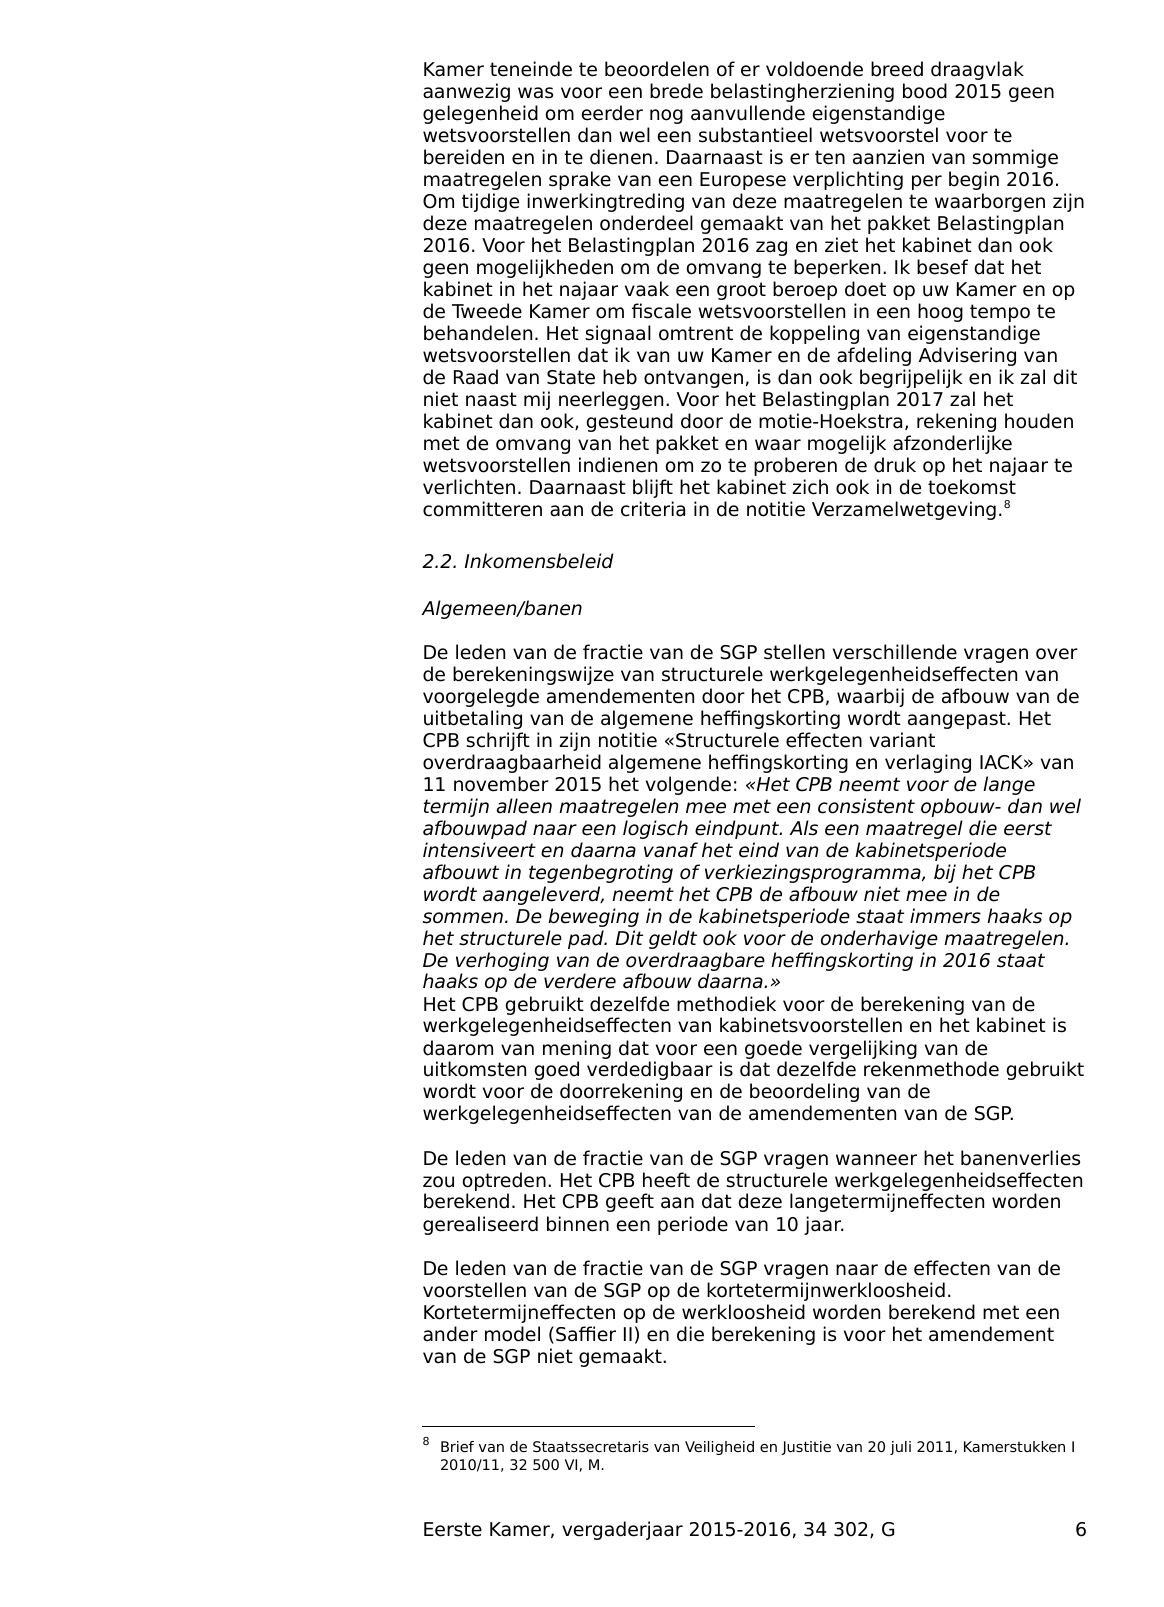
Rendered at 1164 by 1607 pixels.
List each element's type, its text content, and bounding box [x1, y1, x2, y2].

text Brief van de Staatssecretaris van Veiligheid en Justitie van 20 juli 2011, Kamerstukken I 2010/11, 32 500 VI, M. [422, 1435, 1087, 1474]
text Kamer teneinde te beoordelen of er voldoende breed draagvlak aanwezig was voor een brede belastingherziening bood 2015 geen gelegenheid om eerder nog aanvullende eigenstandige wetsvoorstellen dan wel een substantieel wetsvoorstel voor te bereiden en in te dienen. Daarnaast is er ten aanzien van sommige maatregelen sprake van een Europese verplichting per begin 2016. Om tijdige inwerkingtreding van deze maatregelen te waarborgen zijn deze maatregelen onderdeel gemaakt van het pakket Belastingplan 2016. Voor het Belastingplan 2016 zag en ziet het kabinet dan ook geen mogelijkheden om de omvang te beperken. Ik besef dat het kabinet in het najaar vaak een groot beroep doet op uw Kamer en op de Tweede Kamer om fiscale wetsvoorstellen in een hoog tempo te behandelen. Het signaal omtrent de koppeling van eigenstandige wetsvoorstellen dat ik van uw Kamer en de afdeling Advisering van de Raad van State heb ontvangen, is dan ook begrijpelijk en ik zal dit niet naast mij neerleggen. Voor het Belastingplan 2017 zal het kabinet dan ook, gesteund door de motie-Hoekstra, rekening houden met de omvang van het pakket en waar mogelijk afzonderlijke wetsvoorstellen indienen om zo te proberen de druk op het najaar te verlichten. Daarnaast blijft het kabinet zich ook in de toekomst committeren aan de criteria in de notitie Verzamelwetgeving. [422, 59, 1087, 521]
text De leden van de fractie van de SGP vragen wanneer het banenverlies zou optreden. Het CPB heeft de structurele werkgelegenheidseffecten berekend. Het CPB geeft aan dat deze langetermijneffecten worden gerealiseerd binnen een periode van 10 jaar. [422, 1147, 1087, 1235]
text De leden van de fractie van de SGP vragen naar de effecten van de voorstellen van de SGP op de kortetermijnwerkloosheid. Kortetermijneffecten op de werkloosheid worden berekend met een ander model (Saffier II) en die berekening is voor het amendement van de SGP niet gemaakt. [422, 1258, 1087, 1367]
subtitle Algemeen/banen [422, 598, 1087, 619]
text Het CPB gebruikt dezelfde methodiek voor de berekening van de werkgelegenheidseffecten van kabinetsvoorstellen en het kabinet is daarom van mening dat voor een goede vergelijking van de uitkomsten goed verdedigbaar is dat dezelfde rekenmethode gebruikt wordt voor de doorrekening en de beoordeling van de werkgelegenheidseffecten van de amendementen van de SGP. [422, 993, 1087, 1125]
text De leden van de fractie van de SGP stellen verschillende vragen over de berekeningswijze van structurele werkgelegenheidseffecten van voorgelegde amendementen door het CPB, waarbij de afbouw van de uitbetaling van de algemene heffingskorting wordt aangepast. Het CPB schrijft in zijn notitie «Structurele effecten variant overdraagbaarheid algemene heffingskorting en verlaging IACK» van 11 november 2015 het volgende: «Het CPB neemt voor de lange termijn alleen maatregelen mee met een consistent opbouw- dan wel afbouwpad naar een logisch eindpunt. Als een maatregel die eerst intensiveert en daarna vanaf het eind van de kabinetsperiode afbouwt in tegenbegroting of verkiezingsprogramma, bij het CPB wordt aangeleverd, neemt het CPB de afbouw niet mee in de sommen. De beweging in de kabinetsperiode staat immers haaks op het structurele pad. Dit geldt ook voor de onderhavige maatregelen. De verhoging van de overdraagbare heffingskorting in 2016 staat haaks op de verdere afbouw daarna.» [422, 642, 1087, 993]
subtitle 2.2. Inkomensbeleid [422, 551, 1087, 573]
